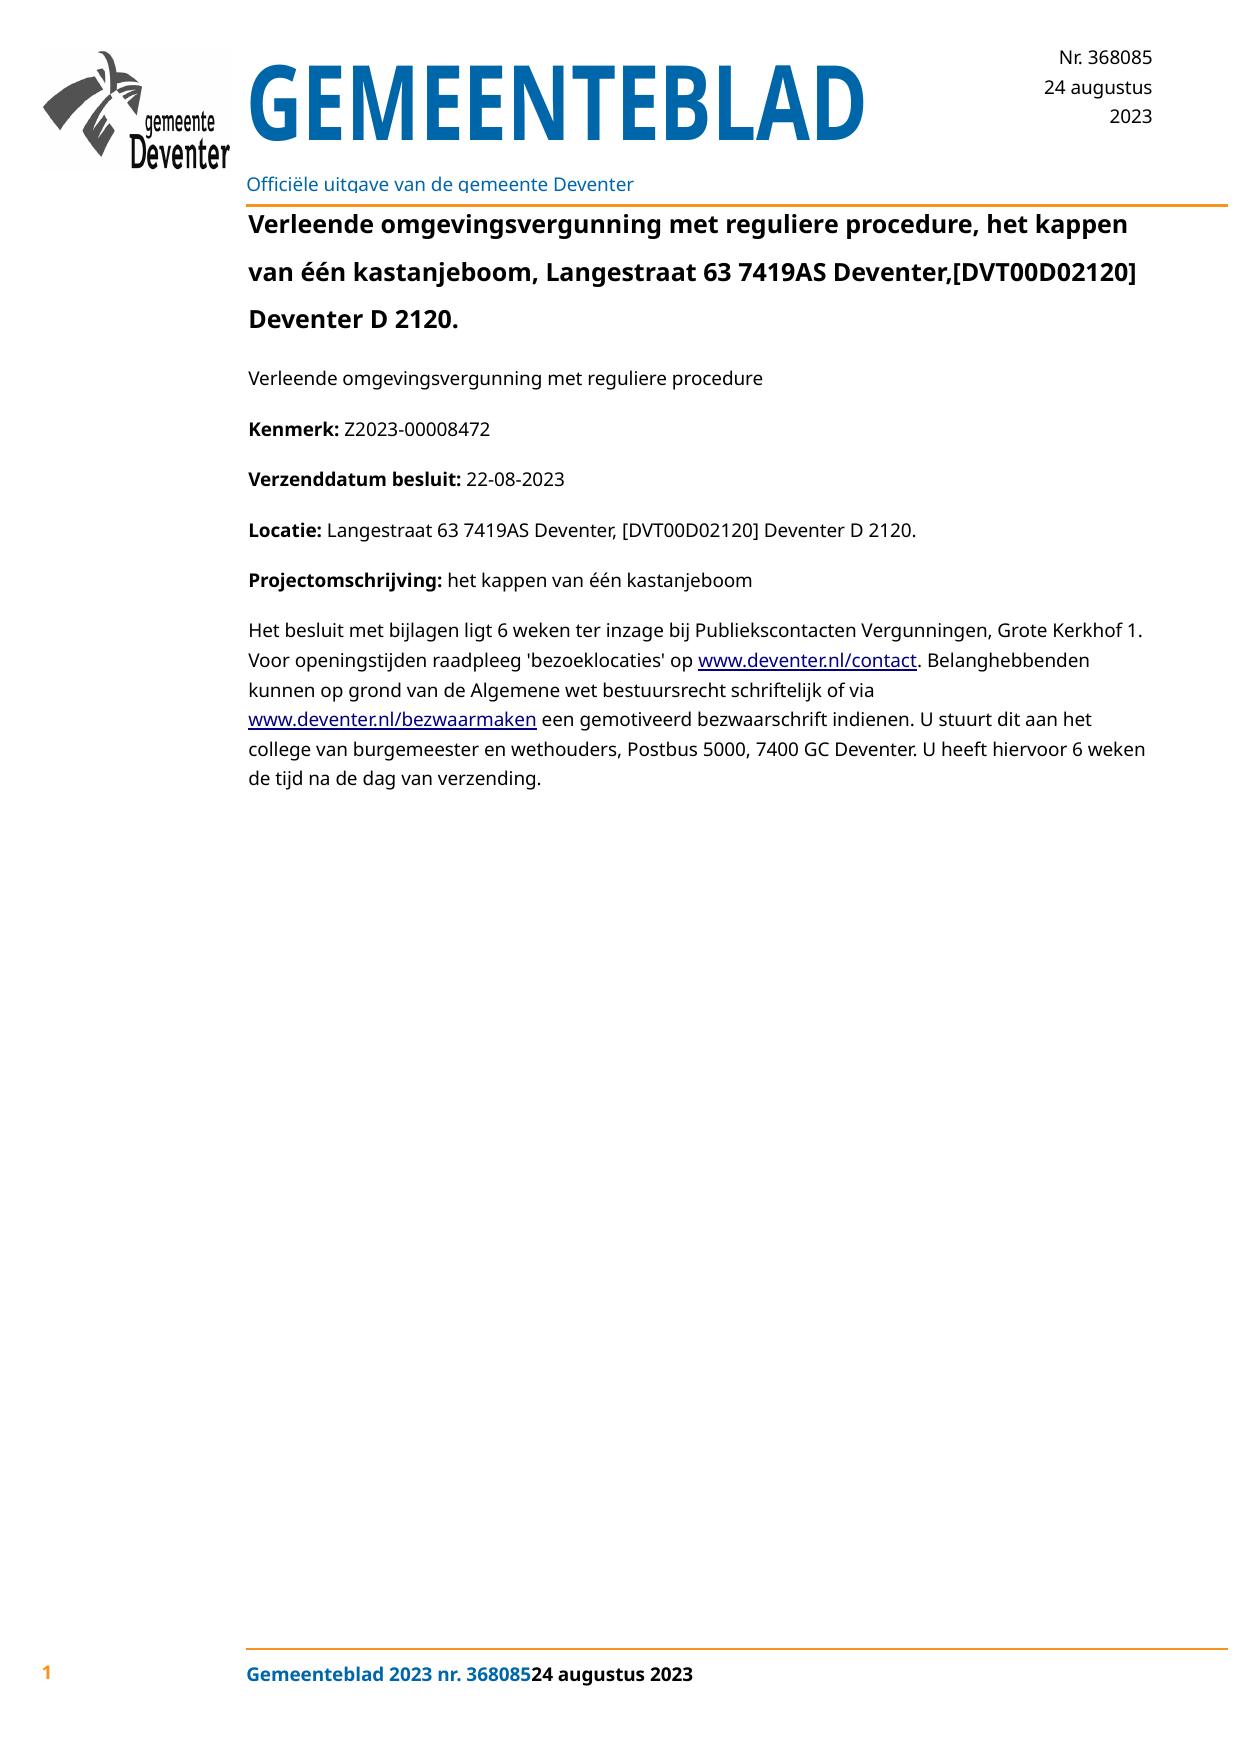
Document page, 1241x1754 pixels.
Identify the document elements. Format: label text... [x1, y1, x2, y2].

text Locatie: Langestraat 63 7419AS Deventer, [DVT00D02120] Deventer D 2120. [248, 517, 1152, 542]
text Verleende omgevingsvergunning met reguliere procedure, het kappen van één kastanjeboom, Langestraat 63 7419AS Deventer,[DVT00D02120] Deventer D 2120. [248, 207, 1152, 336]
text Het besluit met bijlagen ligt 6 weken ter inzage bij Publiekscontacten Vergunningen, Grote Kerkhof 1. Voor openingstijden raadpleeg 'bezoeklocaties' op www.deventer.nl/contact. Belanghebbenden kunnen op grond van de Algemene wet bestuursrecht schriftelijk of via www.deventer.nl/bezwaarmaken een gemotiveerd bezwaarschrift indienen. U stuurt dit aan het college van burgemeester en wethouders, Postbus 5000, 7400 GC Deventer. U heeft hiervoor 6 weken de tijd na de dag van verzending. [248, 618, 1152, 791]
text Verzenddatum besluit: 22-08-2023 [248, 466, 1152, 492]
picture [41, 47, 231, 172]
text Verleende omgevingsvergunning met reguliere procedure [248, 366, 1152, 391]
text Kenmerk: Z2023-00008472 [248, 416, 1152, 442]
text Projectomschrijving: het kappen van één kastanjeboom [248, 567, 1152, 593]
